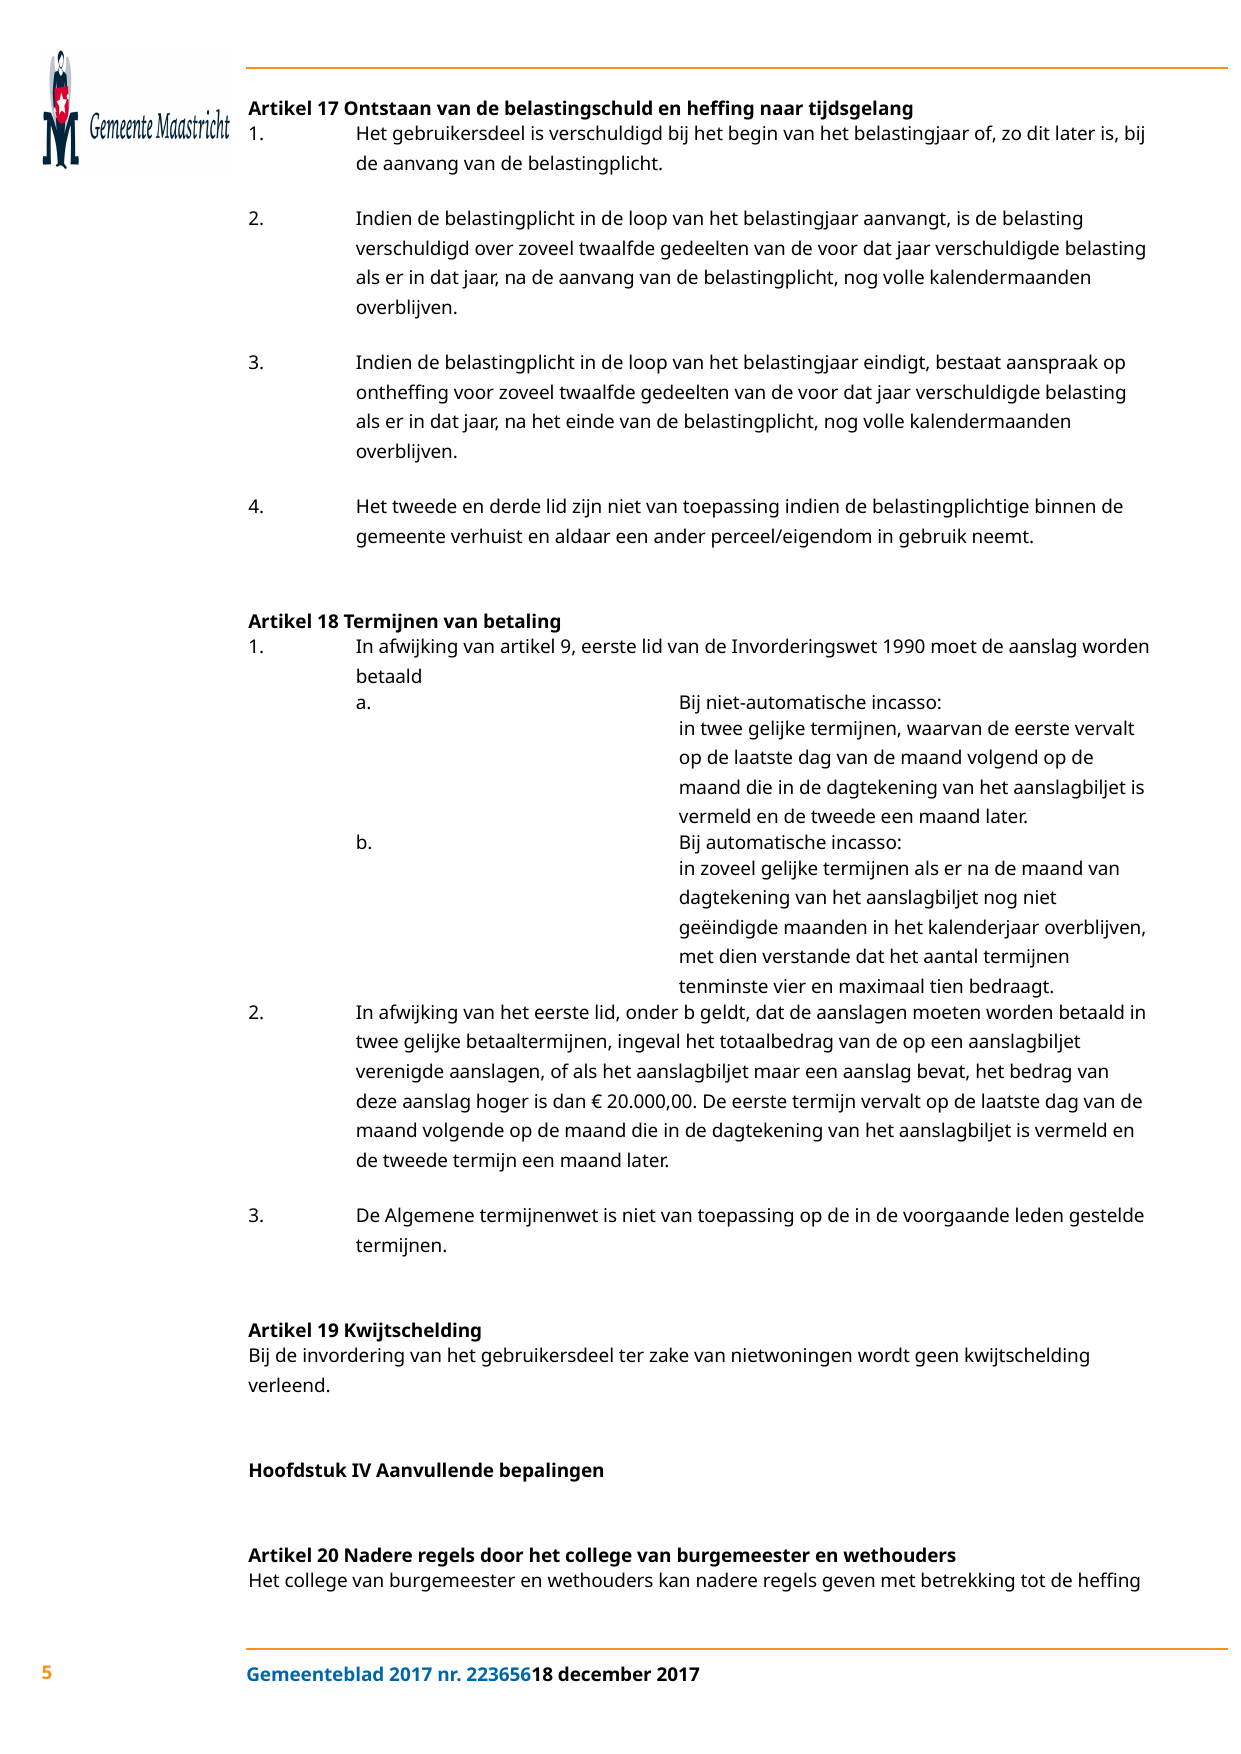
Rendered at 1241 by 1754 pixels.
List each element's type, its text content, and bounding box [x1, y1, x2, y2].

table_cell Het college van burgemeester en wethouders kan nadere regels geven met betrekking tot de heffing [248, 1568, 1152, 1593]
table_cell [356, 715, 679, 829]
table_cell b. [356, 829, 679, 855]
table_cell De Algemene termijnenwet is niet van toepassing op de in de voorgaande leden gestelde termijnen. [356, 1202, 1152, 1317]
table_cell In afwijking van het eerste lid, onder b geldt, dat de aanslagen moeten worden betaald in twee gelijke betaaltermijnen, ingeval het totaalbedrag van de op een aanslagbiljet verenigde aanslagen, of als het aanslagbiljet maar een aanslag bevat, het bedrag van deze aanslag hoger is dan € 20.000,00. De eerste termijn vervalt op de laatste dag van de maand volgende op de maand die in de dagtekening van het aanslagbiljet is vermeld en de tweede termijn een maand later. [356, 999, 1152, 1202]
table_cell [248, 715, 356, 829]
table_cell 1. [248, 634, 356, 689]
table_cell In afwijking van artikel 9, eerste lid van de Invorderingswet 1990 moet de aanslag worden betaald [356, 634, 1152, 689]
table_cell Indien de belastingplicht in de loop van het belastingjaar aanvangt, is de belasting verschuldigd over zoveel twaalfde gedeelten van de voor dat jaar verschuldigde belasting als er in dat jaar, na de aanvang van de belastingplicht, nog volle kalendermaanden overblijven. [356, 205, 1152, 349]
table_cell a. [356, 689, 679, 715]
table_cell 4. [248, 494, 356, 608]
table_cell 2. [248, 999, 356, 1202]
table_cell [356, 855, 679, 999]
table_cell Artikel 19 Kwijtschelding [248, 1317, 1152, 1342]
table_cell in zoveel gelijke termijnen als er na de maand van dagtekening van het aanslagbiljet nog niet geëindigde maanden in het kalenderjaar overblijven, met dien verstande dat het aantal termijnen tenminste vier en maximaal tien bedraagt. [679, 855, 1152, 999]
table_cell Hoofdstuk IV Aanvullende bepalingen [248, 1457, 1152, 1542]
picture [41, 47, 231, 172]
table_cell [248, 689, 356, 715]
table_cell [248, 829, 356, 855]
table_cell Indien de belastingplicht in de loop van het belastingjaar eindigt, bestaat aanspraak op ontheffing voor zoveel twaalfde gedeelten van de voor dat jaar verschuldigde belasting als er in dat jaar, na het einde van de belastingplicht, nog volle kalendermaanden overblijven. [356, 350, 1152, 493]
table_cell Het tweede en derde lid zijn niet van toepassing indien de belastingplichtige binnen de gemeente verhuist en aldaar een ander perceel/eigendom in gebruik neemt. [356, 494, 1152, 608]
table_cell Bij automatische incasso: [679, 829, 1152, 855]
table_cell Artikel 18 Termijnen van betaling [248, 608, 1152, 634]
table_cell [248, 855, 356, 999]
table_cell 3. [248, 350, 356, 493]
table_cell Artikel 17 Ontstaan van de belastingschuld en heffing naar tijdsgelang [248, 95, 1152, 121]
table_cell 2. [248, 205, 356, 349]
table_cell Bij niet-automatische incasso: [679, 689, 1152, 715]
table_cell Artikel 20 Nadere regels door het college van burgemeester en wethouders [248, 1542, 1152, 1568]
table_cell in twee gelijke termijnen, waarvan de eerste vervalt op de laatste dag van de maand volgend op de maand die in de dagtekening van het aanslagbiljet is vermeld en de tweede een maand later. [679, 715, 1152, 829]
table_cell Het gebruikersdeel is verschuldigd bij het begin van het belastingjaar of, zo dit later is, bij de aanvang van de belastingplicht. [356, 121, 1152, 205]
table_cell 3. [248, 1202, 356, 1317]
table_cell Bij de invordering van het gebruikersdeel ter zake van nietwoningen wordt geen kwijtschelding verleend. [248, 1343, 1152, 1457]
table_cell 1. [248, 121, 356, 205]
